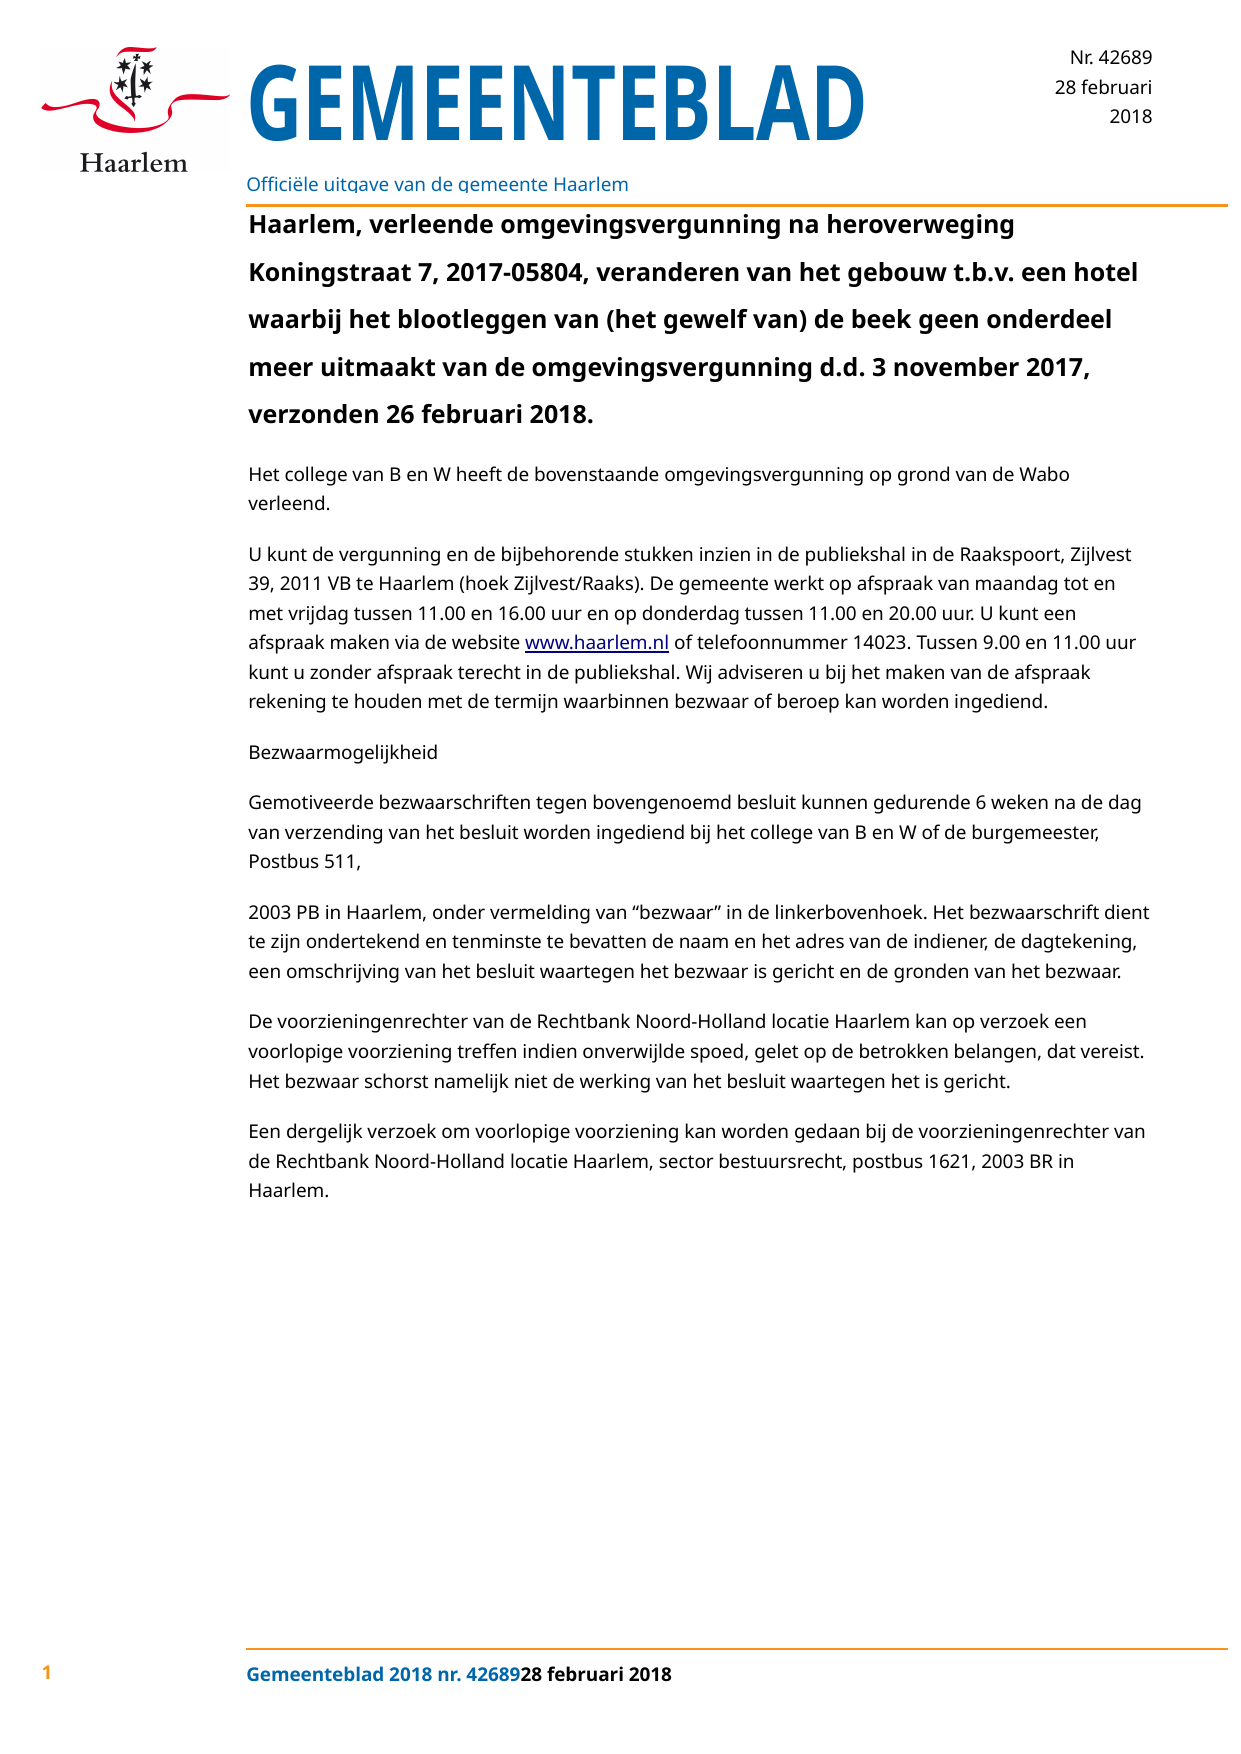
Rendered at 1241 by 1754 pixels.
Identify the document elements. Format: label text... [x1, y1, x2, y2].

text Bezwaarmogelijkheid [248, 739, 1152, 765]
picture [41, 47, 231, 172]
text De voorzieningenrechter van de Rechtbank Noord-Holland locatie Haarlem kan op verzoek een voorlopige voorziening treffen indien onverwijlde spoed, gelet op de betrokken belangen, dat vereist. Het bezwaar schorst namelijk niet de werking van het besluit waartegen het is gericht. [248, 1009, 1152, 1093]
text 2003 PB in Haarlem, onder vermelding van “bezwaar” in de linkerbovenhoek. Het bezwaarschrift dient te zijn ondertekend en tenminste te bevatten de naam en het adres van de indiener, de dagtekening, een omschrijving van het besluit waartegen het bezwaar is gericht en de gronden van het bezwaar. [248, 899, 1152, 984]
text U kunt de vergunning en de bijbehorende stukken inzien in de publiekshal in de Raakspoort, Zijlvest 39, 2011 VB te Haarlem (hoek Zijlvest/Raaks). De gemeente werkt op afspraak van maandag tot en met vrijdag tussen 11.00 en 16.00 uur en op donderdag tussen 11.00 en 20.00 uur. U kunt een afspraak maken via de website www.haarlem.nl of telefoonnummer 14023. Tussen 9.00 en 11.00 uur kunt u zonder afspraak terecht in de publiekshal. Wij adviseren u bij het maken van de afspraak rekening te houden met de termijn waarbinnen bezwaar of beroep kan worden ingediend. [248, 541, 1152, 714]
text Gemotiveerde bezwaarschriften tegen bovengenoemd besluit kunnen gedurende 6 weken na de dag van verzending van het besluit worden ingediend bij het college van B en W of de burgemeester, Postbus 511, [248, 789, 1152, 874]
text Haarlem, verleende omgevingsvergunning na heroverweging Koningstraat 7, 2017-05804, veranderen van het gebouw t.b.v. een hotel waarbij het blootleggen van (het gewelf van) de beek geen onderdeel meer uitmaakt van de omgevingsvergunning d.d. 3 november 2017, verzonden 26 februari 2018. [248, 207, 1152, 431]
text Een dergelijk verzoek om voorlopige voorziening kan worden gedaan bij de voorzieningenrechter van de Rechtbank Noord-Holland locatie Haarlem, sector bestuursrecht, postbus 1621, 2003 BR in Haarlem. [248, 1118, 1152, 1203]
text Het college van B en W heeft de bovenstaande omgevingsvergunning op grond van de Wabo verleend. [248, 461, 1152, 516]
